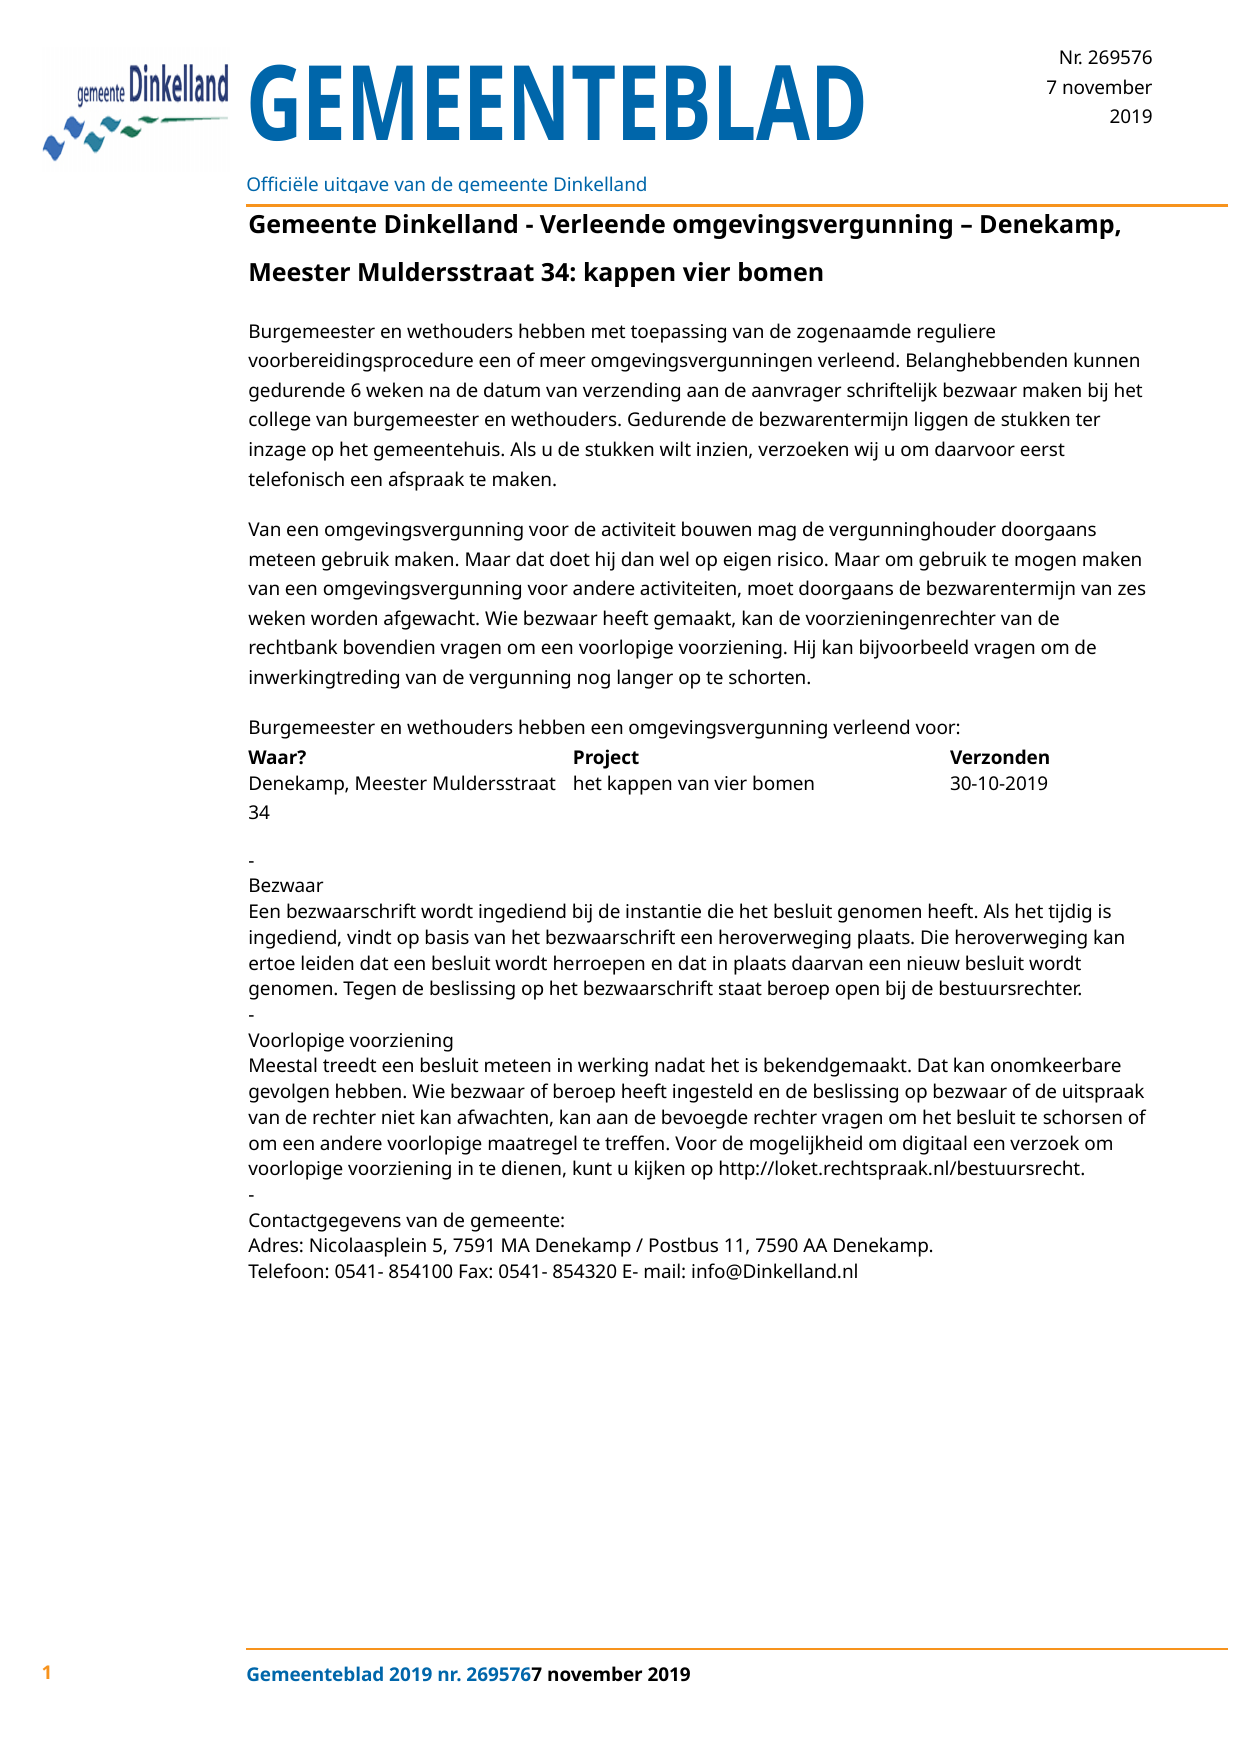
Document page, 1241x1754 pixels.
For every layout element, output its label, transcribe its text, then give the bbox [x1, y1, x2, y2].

text Telefoon: 0541- 854100 Fax: 0541- 854320 E- mail: info@Dinkelland.nl [248, 1258, 1152, 1284]
text - [248, 1181, 1152, 1207]
text - [248, 847, 1152, 872]
text Contactgegevens van de gemeente: [248, 1207, 1152, 1233]
text Burgemeester en wethouders hebben met toepassing van de zogenaamde reguliere voorbereidingsprocedure een of meer omgevingsvergunningen verleend. Belanghebbenden kunnen gedurende 6 weken na de datum van verzending aan de aanvrager schriftelijk bezwaar maken bij het college van burgemeester en wethouders. Gedurende de bezwarentermijn liggen de stukken ter inzage op het gemeentehuis. Als u de stukken wilt inzien, verzoeken wij u om daarvoor eerst telefonisch een afspraak te maken. [248, 318, 1152, 492]
text Van een omgevingsvergunning voor de activiteit bouwen mag de vergunninghouder doorgaans meteen gebruik maken. Maar dat doet hij dan wel op eigen risico. Maar om gebruik te mogen maken van een omgevingsvergunning voor andere activiteiten, moet doorgaans de bezwarentermijn van zes weken worden afgewacht. Wie bezwaar heeft gemaakt, kan de voorzieningenrechter van de rechtbank bovendien vragen om een voorlopige voorziening. Hij kan bijvoorbeeld vragen om de inwerkingtreding van de vergunning nog langer op te schorten. [248, 516, 1152, 690]
text Voorlopige voorziening [248, 1027, 1152, 1053]
text Een bezwaarschrift wordt ingediend bij de instantie die het besluit genomen heeft. Als het tijdig is ingediend, vindt op basis van het bezwaarschrift een heroverweging plaats. Die heroverweging kan ertoe leiden dat een besluit wordt herroepen en dat in plaats daarvan een nieuw besluit wordt genomen. Tegen de beslissing op het bezwaarschrift staat beroep open bij de bestuursrechter. [248, 898, 1152, 1001]
table_cell 30-10-2019 [950, 770, 1152, 825]
text Adres: Nicolaasplein 5, 7591 MA Denekamp / Postbus 11, 7590 AA Denekamp. [248, 1233, 1152, 1258]
table_cell Denekamp, Meester Muldersstraat 34 [248, 770, 573, 825]
table_header Verzonden [950, 744, 1152, 770]
text Gemeente Dinkelland - Verleende omgevingsvergunning – Denekamp, Meester Muldersstraat 34: kappen vier bomen [248, 207, 1152, 288]
picture [41, 47, 231, 172]
text Meestal treedt een besluit meteen in werking nadat het is bekendgemaakt. Dat kan onomkeerbare gevolgen hebben. Wie bezwaar of beroep heeft ingesteld en de beslissing op bezwaar of de uitspraak van de rechter niet kan afwachten, kan aan de bevoegde rechter vragen om het besluit te schorsen of om een andere voorlopige maatregel te treffen. Voor de mogelijkheid om digitaal een verzoek om voorlopige voorziening in te dienen, kunt u kijken op http://loket.rechtspraak.nl/bestuursrecht. [248, 1053, 1152, 1181]
text Burgemeester en wethouders hebben een omgevingsvergunning verleend voor: [248, 714, 1152, 740]
text - [248, 1001, 1152, 1027]
table_header Waar? [248, 744, 573, 770]
table_cell het kappen van vier bomen [573, 770, 950, 825]
text Bezwaar [248, 872, 1152, 898]
table_header Project [573, 744, 950, 770]
